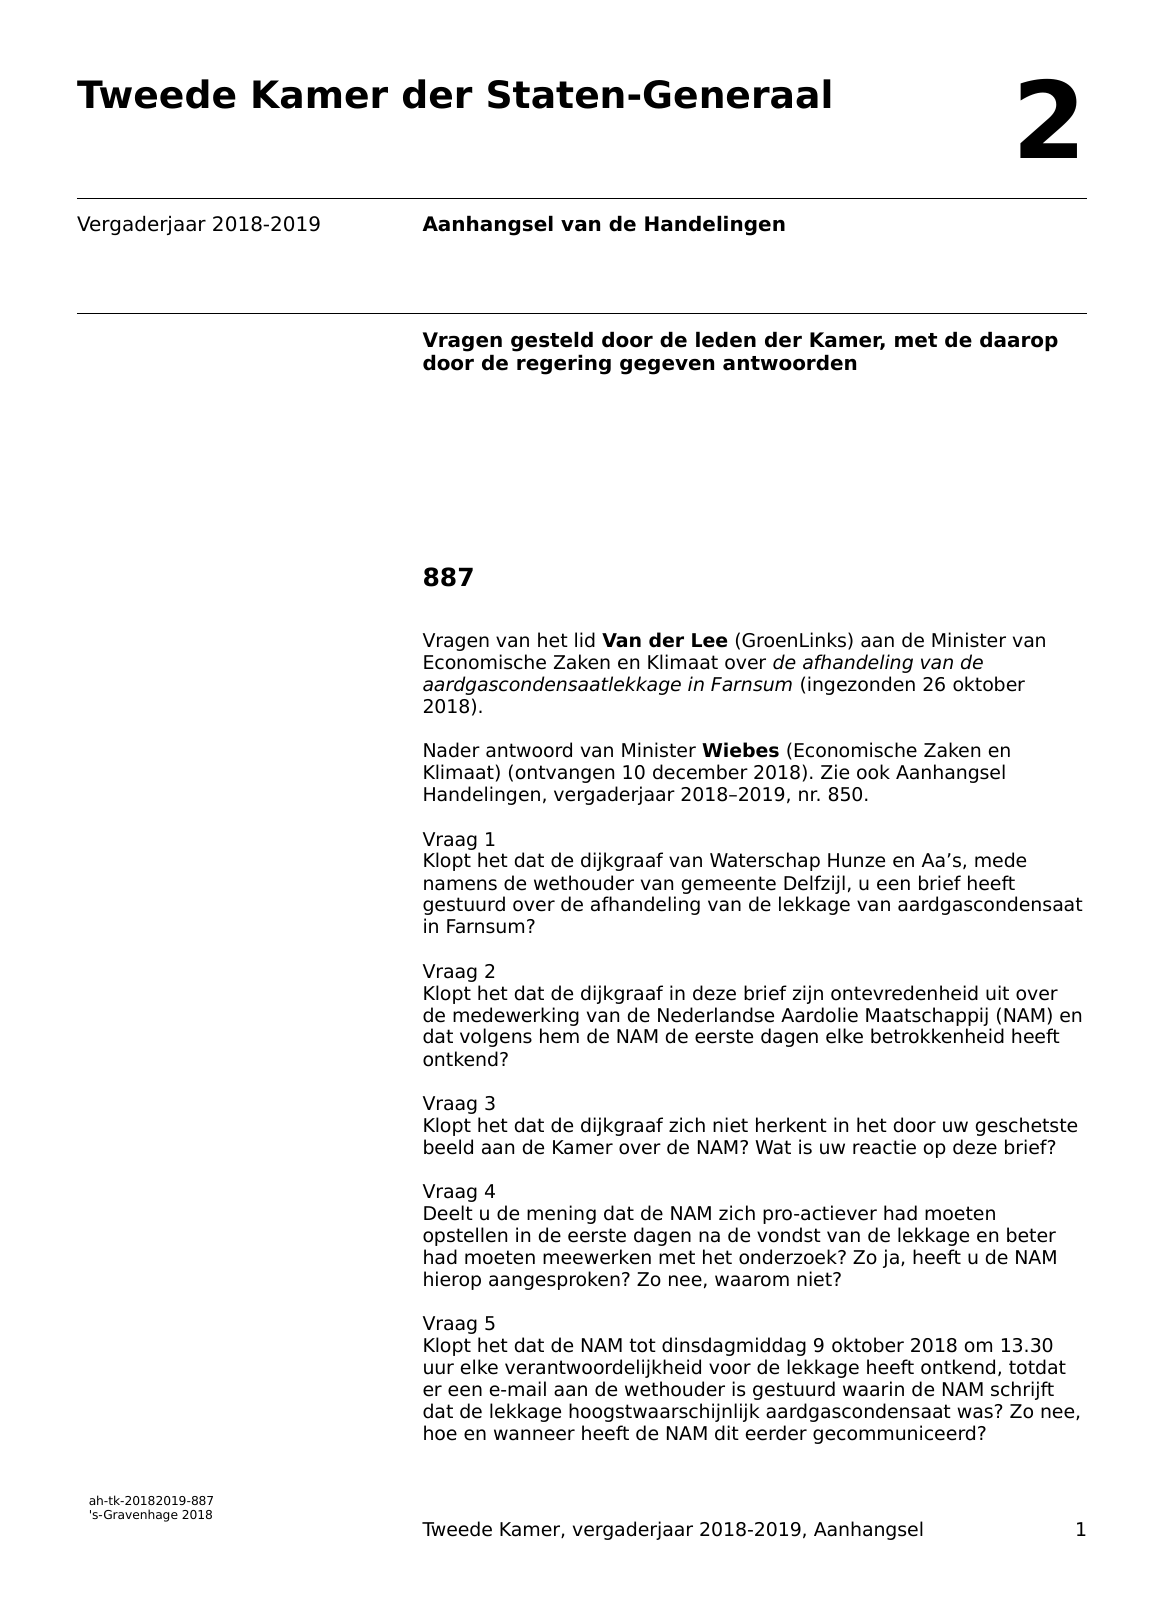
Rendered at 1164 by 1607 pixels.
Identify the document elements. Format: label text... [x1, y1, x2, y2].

text Klopt het dat de dijkgraaf zich niet herkent in het door uw geschetste beeld aan de Kamer over de NAM? Wat is uw reactie op deze brief? [422, 1114, 1087, 1158]
table_cell Aanhangsel van de Handelingen [422, 199, 1087, 313]
text 's-Gravenhage 2018 [88, 1508, 323, 1522]
table_cell Vergaderjaar 2018-2019 [77, 199, 422, 313]
text Vraag 2 [422, 961, 1087, 982]
text Vraag 5 [422, 1313, 1087, 1335]
text 887 [422, 563, 1087, 592]
table_cell [77, 314, 422, 375]
text Klopt het dat de NAM tot dinsdagmiddag 9 oktober 2018 om 13.30 uur elke verantwoordelijkheid voor de lekkage heeft ontkend, totdat er een e-mail aan de wethouder is gestuurd waarin de NAM schrijft dat de lekkage hoogstwaarschijnlijk aardgascondensaat was? Zo nee, hoe en wanneer heeft de NAM dit eerder gecommuniceerd? [422, 1335, 1087, 1445]
text Vraag 3 [422, 1093, 1087, 1114]
table_header Tweede Kamer der Staten-Generaal [77, 59, 886, 198]
text Klopt het dat de dijkgraaf in deze brief zijn ontevredenheid uit over de medewerking van de Nederlandse Aardolie Maatschappij (NAM) en dat volgens hem de NAM de eerste dagen elke betrokkenheid heeft ontkend? [422, 982, 1087, 1070]
text Vragen van het lid Van der Lee (GroenLinks) aan de Minister van Economische Zaken en Klimaat over de afhandeling van de aardgascondensaatlekkage in Farnsum (ingezonden 26 oktober 2018). [422, 630, 1087, 718]
text Vraag 4 [422, 1181, 1087, 1203]
table_cell Vragen gesteld door de leden der Kamer, met de daarop door de regering gegeven antwoorden [422, 314, 1087, 375]
text Vraag 1 [422, 828, 1087, 850]
text Deelt u de mening dat de NAM zich pro-actiever had moeten opstellen in de eerste dagen na de vondst van de lekkage en beter had moeten meewerken met het onderzoek? Zo ja, heeft u de NAM hierop aangesproken? Zo nee, waarom niet? [422, 1203, 1087, 1291]
text Nader antwoord van Minister Wiebes (Economische Zaken en Klimaat) (ontvangen 10 december 2018). Zie ook Aanhangsel Handelingen, vergaderjaar 2018–2019, nr. 850. [422, 740, 1087, 806]
table_header 2 [886, 59, 1087, 198]
text ah-tk-20182019-887 [88, 1494, 323, 1508]
text Klopt het dat de dijkgraaf van Waterschap Hunze en Aa’s, mede namens de wethouder van gemeente Delfzijl, u een brief heeft gestuurd over de afhandeling van de lekkage van aardgascondensaat in Farnsum? [422, 850, 1087, 938]
